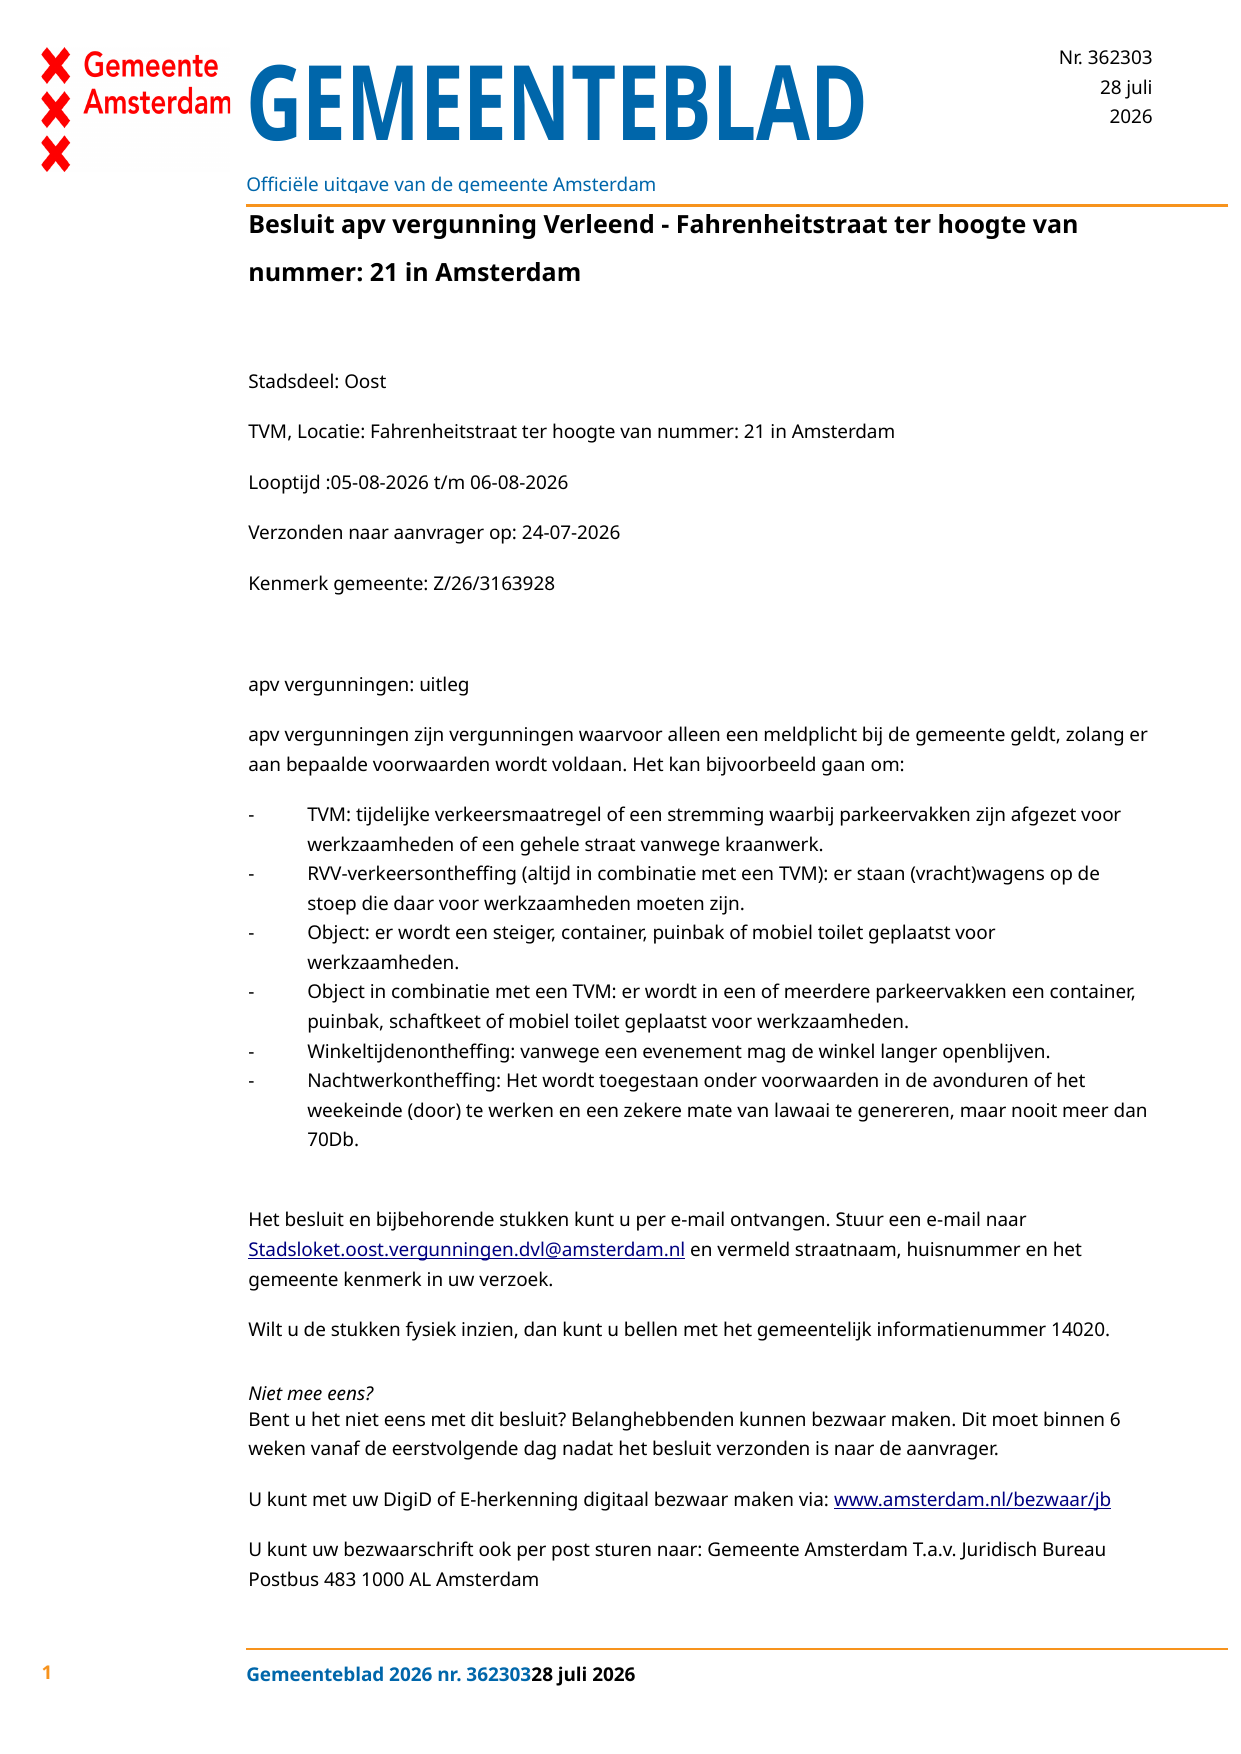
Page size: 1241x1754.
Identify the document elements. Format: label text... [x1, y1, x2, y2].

text Wilt u de stukken fysiek inzien, dan kunt u bellen met het gemeentelijk informatienummer 14020. [248, 1316, 1152, 1342]
text Besluit apv vergunning Verleend - Fahrenheitstraat ter hoogte van nummer: 21 in Amsterdam [248, 207, 1152, 288]
list Nachtwerkontheffing: Het wordt toegestaan onder voorwaarden in de avonduren of het weekeinde (door) te werken en een zekere mate van lawaai te genereren, maar nooit meer dan 70Db. [248, 1067, 1152, 1152]
list Object: er wordt een steiger, container, puinbak of mobiel toilet geplaatst voor werkzaamheden. [248, 919, 1152, 975]
text Kenmerk gemeente: Z/26/3163928 [248, 570, 1152, 596]
list TVM: tijdelijke verkeersmaatregel of een stremming waarbij parkeervakken zijn afgezet voor werkzaamheden of een gehele straat vanwege kraanwerk. [248, 801, 1152, 857]
text TVM, Locatie: Fahrenheitstraat ter hoogte van nummer: 21 in Amsterdam [248, 419, 1152, 444]
text apv vergunningen: uitleg [248, 671, 1152, 697]
text Het besluit en bijbehorende stukken kunt u per e-mail ontvangen. Stuur een e-mail naar Stadsloket.oost.vergunningen.dvl@amsterdam.nl en vermeld straatnaam, huisnummer en het gemeente kenmerk in uw verzoek. [248, 1207, 1152, 1292]
picture [41, 47, 231, 172]
text U kunt met uw DigiD of E-herkenning digitaal bezwaar maken via: www.amsterdam.nl/bezwaar/jb [248, 1486, 1152, 1512]
list RVV-verkeersontheffing (altijd in combinatie met een TVM): er staan (vracht)wagens op de stoep die daar voor werkzaamheden moeten zijn. [248, 860, 1152, 916]
list Winkeltijdenontheffing: vanwege een evenement mag de winkel langer openblijven. [248, 1038, 1152, 1064]
list Object in combinatie met een TVM: er wordt in een of meerdere parkeervakken een container, puinbak, schaftkeet of mobiel toilet geplaatst voor werkzaamheden. [248, 979, 1152, 1034]
text Niet mee eens? [248, 1380, 1152, 1406]
text Verzonden naar aanvrager op: 24-07-2026 [248, 519, 1152, 545]
text Stadsdeel: Oost [248, 368, 1152, 394]
text Looptijd :05-08-2026 t/m 06-08-2026 [248, 469, 1152, 495]
text U kunt uw bezwaarschrift ook per post sturen naar: Gemeente Amsterdam T.a.v. Juridisch Bureau Postbus 483 1000 AL Amsterdam [248, 1536, 1152, 1592]
text Bent u het niet eens met dit besluit? Belanghebbenden kunnen bezwaar maken. Dit moet binnen 6 weken vanaf de eerstvolgende dag nadat het besluit verzonden is naar de aanvrager. [248, 1406, 1152, 1461]
text apv vergunningen zijn vergunningen waarvoor alleen een meldplicht bij de gemeente geldt, zolang er aan bepaalde voorwaarden wordt voldaan. Het kan bijvoorbeeld gaan om: [248, 721, 1152, 777]
